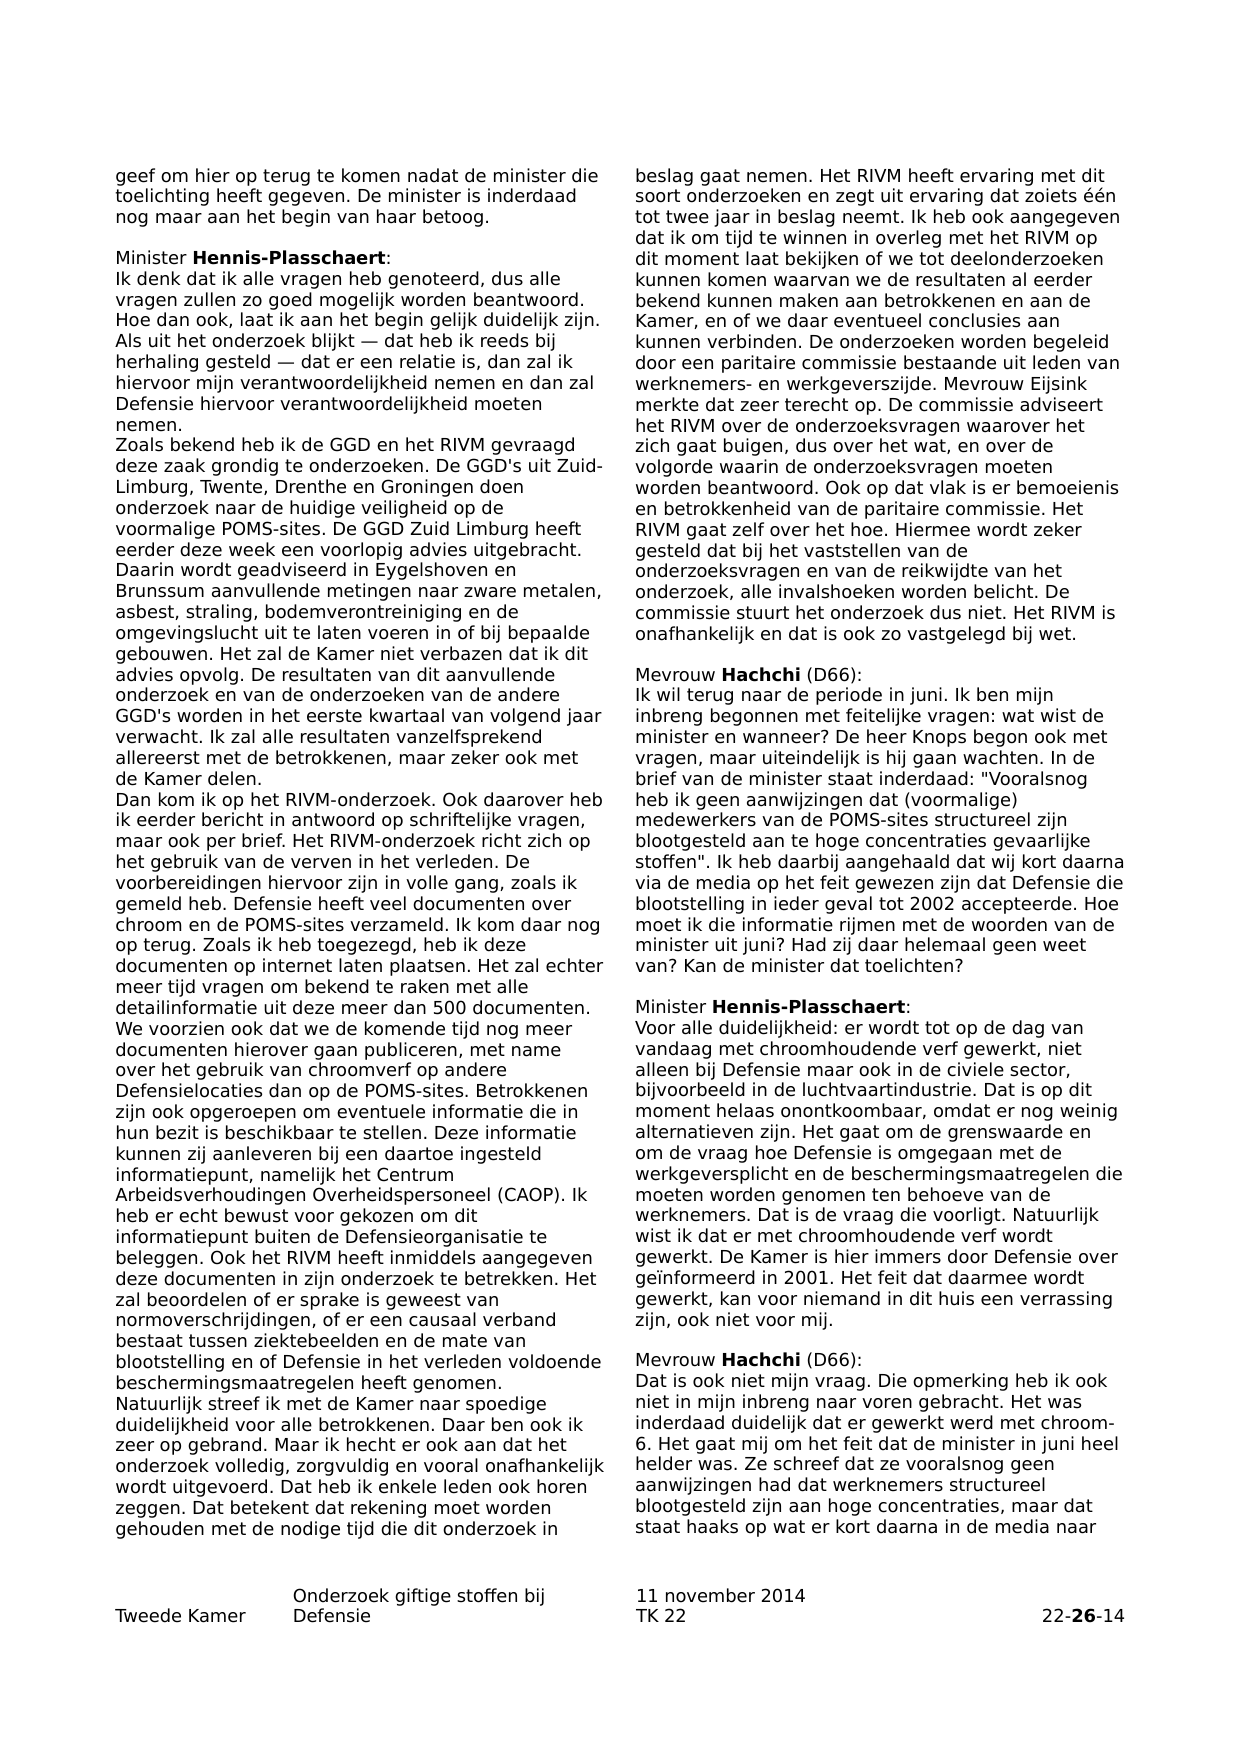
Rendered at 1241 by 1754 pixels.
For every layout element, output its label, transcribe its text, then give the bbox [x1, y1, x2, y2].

text Voor alle duidelijkheid: er wordt tot op de dag van vandaag met chroomhoudende verf gewerkt, niet alleen bij Defensie maar ook in de civiele sector, bijvoorbeeld in de luchtvaartindustrie. Dat is op dit moment helaas onontkoombaar, omdat er nog weinig alternatieven zijn. Het gaat om de grenswaarde en om de vraag hoe Defensie is omgegaan met de werkgeversplicht en de beschermingsmaatregelen die moeten worden genomen ten behoeve van de werknemers. Dat is de vraag die voorligt. Natuurlijk wist ik dat er met chroomhoudende verf wordt gewerkt. De Kamer is hier immers door Defensie over geïnformeerd in 2001. Het feit dat daarmee wordt gewerkt, kan voor niemand in dit huis een verrassing zijn, ook niet voor mij. [635, 1018, 1125, 1330]
text Mevrouw Hachchi (D66): [635, 1350, 1125, 1371]
text Minister Hennis-Plasschaert: [635, 997, 1125, 1018]
text beslag gaat nemen. Het RIVM heeft ervaring met dit soort onderzoeken en zegt uit ervaring dat zoiets één tot twee jaar in beslag neemt. Ik heb ook aangegeven dat ik om tijd te winnen in overleg met het RIVM op dit moment laat bekijken of we tot deelonderzoeken kunnen komen waarvan we de resultaten al eerder bekend kunnen maken aan betrokkenen en aan de Kamer, en of we daar eventueel conclusies aan kunnen verbinden. De onderzoeken worden begeleid door een paritaire commissie bestaande uit leden van werknemers- en werkgeverszijde. Mevrouw Eijsink merkte dat zeer terecht op. De commissie adviseert het RIVM over de onderzoeksvragen waarover het zich gaat buigen, dus over het wat, en over de volgorde waarin de onderzoeksvragen moeten worden beantwoord. Ook op dat vlak is er bemoeienis en betrokkenheid van de paritaire commissie. Het RIVM gaat zelf over het hoe. Hiermee wordt zeker gesteld dat bij het vaststellen van de onderzoeksvragen en van de reikwijdte van het onderzoek, alle invalshoeken worden belicht. De commissie stuurt het onderzoek dus niet. Het RIVM is onafhankelijk en dat is ook zo vastgelegd bij wet. [635, 165, 1125, 644]
text Zoals bekend heb ik de GGD en het RIVM gevraagd deze zaak grondig te onderzoeken. De GGD's uit Zuid-Limburg, Twente, Drenthe en Groningen doen onderzoek naar de huidige veiligheid op de voormalige POMS-sites. De GGD Zuid Limburg heeft eerder deze week een voorlopig advies uitgebracht. Daarin wordt geadviseerd in Eygelshoven en Brunssum aanvullende metingen naar zware metalen, asbest, straling, bodemverontreiniging en de omgevingslucht uit te laten voeren in of bij bepaalde gebouwen. Het zal de Kamer niet verbazen dat ik dit advies opvolg. De resultaten van dit aanvullende onderzoek en van de onderzoeken van de andere GGD's worden in het eerste kwartaal van volgend jaar verwacht. Ik zal alle resultaten vanzelfsprekend allereerst met de betrokkenen, maar zeker ook met de Kamer delen. [115, 435, 605, 789]
text Ik wil terug naar de periode in juni. Ik ben mijn inbreng begonnen met feitelijke vragen: wat wist de minister en wanneer? De heer Knops begon ook met vragen, maar uiteindelijk is hij gaan wachten. In de brief van de minister staat inderdaad: "Vooralsnog heb ik geen aanwijzingen dat (voormalige) medewerkers van de POMS-sites structureel zijn blootgesteld aan te hoge concentraties gevaarlijke stoffen". Ik heb daarbij aangehaald dat wij kort daarna via de media op het feit gewezen zijn dat Defensie die blootstelling in ieder geval tot 2002 accepteerde. Hoe moet ik die informatie rijmen met de woorden van de minister uit juni? Had zij daar helemaal geen weet van? Kan de minister dat toelichten? [635, 685, 1125, 977]
text Mevrouw Hachchi (D66): [635, 664, 1125, 685]
text Dat is ook niet mijn vraag. Die opmerking heb ik ook niet in mijn inbreng naar voren gebracht. Het was inderdaad duidelijk dat er gewerkt werd met chroom-6. Het gaat mij om het feit dat de minister in juni heel helder was. Ze schreef dat ze vooralsnog geen aanwijzingen had dat werknemers structureel blootgesteld zijn aan hoge concentraties, maar dat staat haaks op wat er kort daarna in de media naar [635, 1371, 1125, 1537]
text Natuurlijk streef ik met de Kamer naar spoedige duidelijkheid voor alle betrokkenen. Daar ben ook ik zeer op gebrand. Maar ik hecht er ook aan dat het onderzoek volledig, zorgvuldig en vooral onafhankelijk wordt uitgevoerd. Dat heb ik enkele leden ook horen zeggen. Dat betekent dat rekening moet worden gehouden met de nodige tijd die dit onderzoek in [115, 1393, 605, 1539]
text Ik denk dat ik alle vragen heb genoteerd, dus alle vragen zullen zo goed mogelijk worden beantwoord. Hoe dan ook, laat ik aan het begin gelijk duidelijk zijn. Als uit het onderzoek blijkt — dat heb ik reeds bij herhaling gesteld — dat er een relatie is, dan zal ik hiervoor mijn verantwoordelijkheid nemen en dan zal Defensie hiervoor verantwoordelijkheid moeten nemen. [115, 268, 605, 435]
text Dan kom ik op het RIVM-onderzoek. Ook daarover heb ik eerder bericht in antwoord op schriftelijke vragen, maar ook per brief. Het RIVM-onderzoek richt zich op het gebruik van de verven in het verleden. De voorbereidingen hiervoor zijn in volle gang, zoals ik gemeld heb. Defensie heeft veel documenten over chroom en de POMS-sites verzameld. Ik kom daar nog op terug. Zoals ik heb toegezegd, heb ik deze documenten op internet laten plaatsen. Het zal echter meer tijd vragen om bekend te raken met alle detailinformatie uit deze meer dan 500 documenten. We voorzien ook dat we de komende tijd nog meer documenten hierover gaan publiceren, met name over het gebruik van chroomverf op andere Defensielocaties dan op de POMS-sites. Betrokkenen zijn ook opgeroepen om eventuele informatie die in hun bezit is beschikbaar te stellen. Deze informatie kunnen zij aanleveren bij een daartoe ingesteld informatiepunt, namelijk het Centrum Arbeidsverhoudingen Overheidspersoneel (CAOP). Ik heb er echt bewust voor gekozen om dit informatiepunt buiten de Defensieorganisatie te beleggen. Ook het RIVM heeft inmiddels aangegeven deze documenten in zijn onderzoek te betrekken. Het zal beoordelen of er sprake is geweest van normoverschrijdingen, of er een causaal verband bestaat tussen ziektebeelden en de mate van blootstelling en of Defensie in het verleden voldoende beschermingsmaatregelen heeft genomen. [115, 789, 605, 1393]
text geef om hier op terug te komen nadat de minister die toelichting heeft gegeven. De minister is inderdaad nog maar aan het begin van haar betoog. [115, 165, 605, 228]
text Minister Hennis-Plasschaert: [115, 248, 605, 268]
